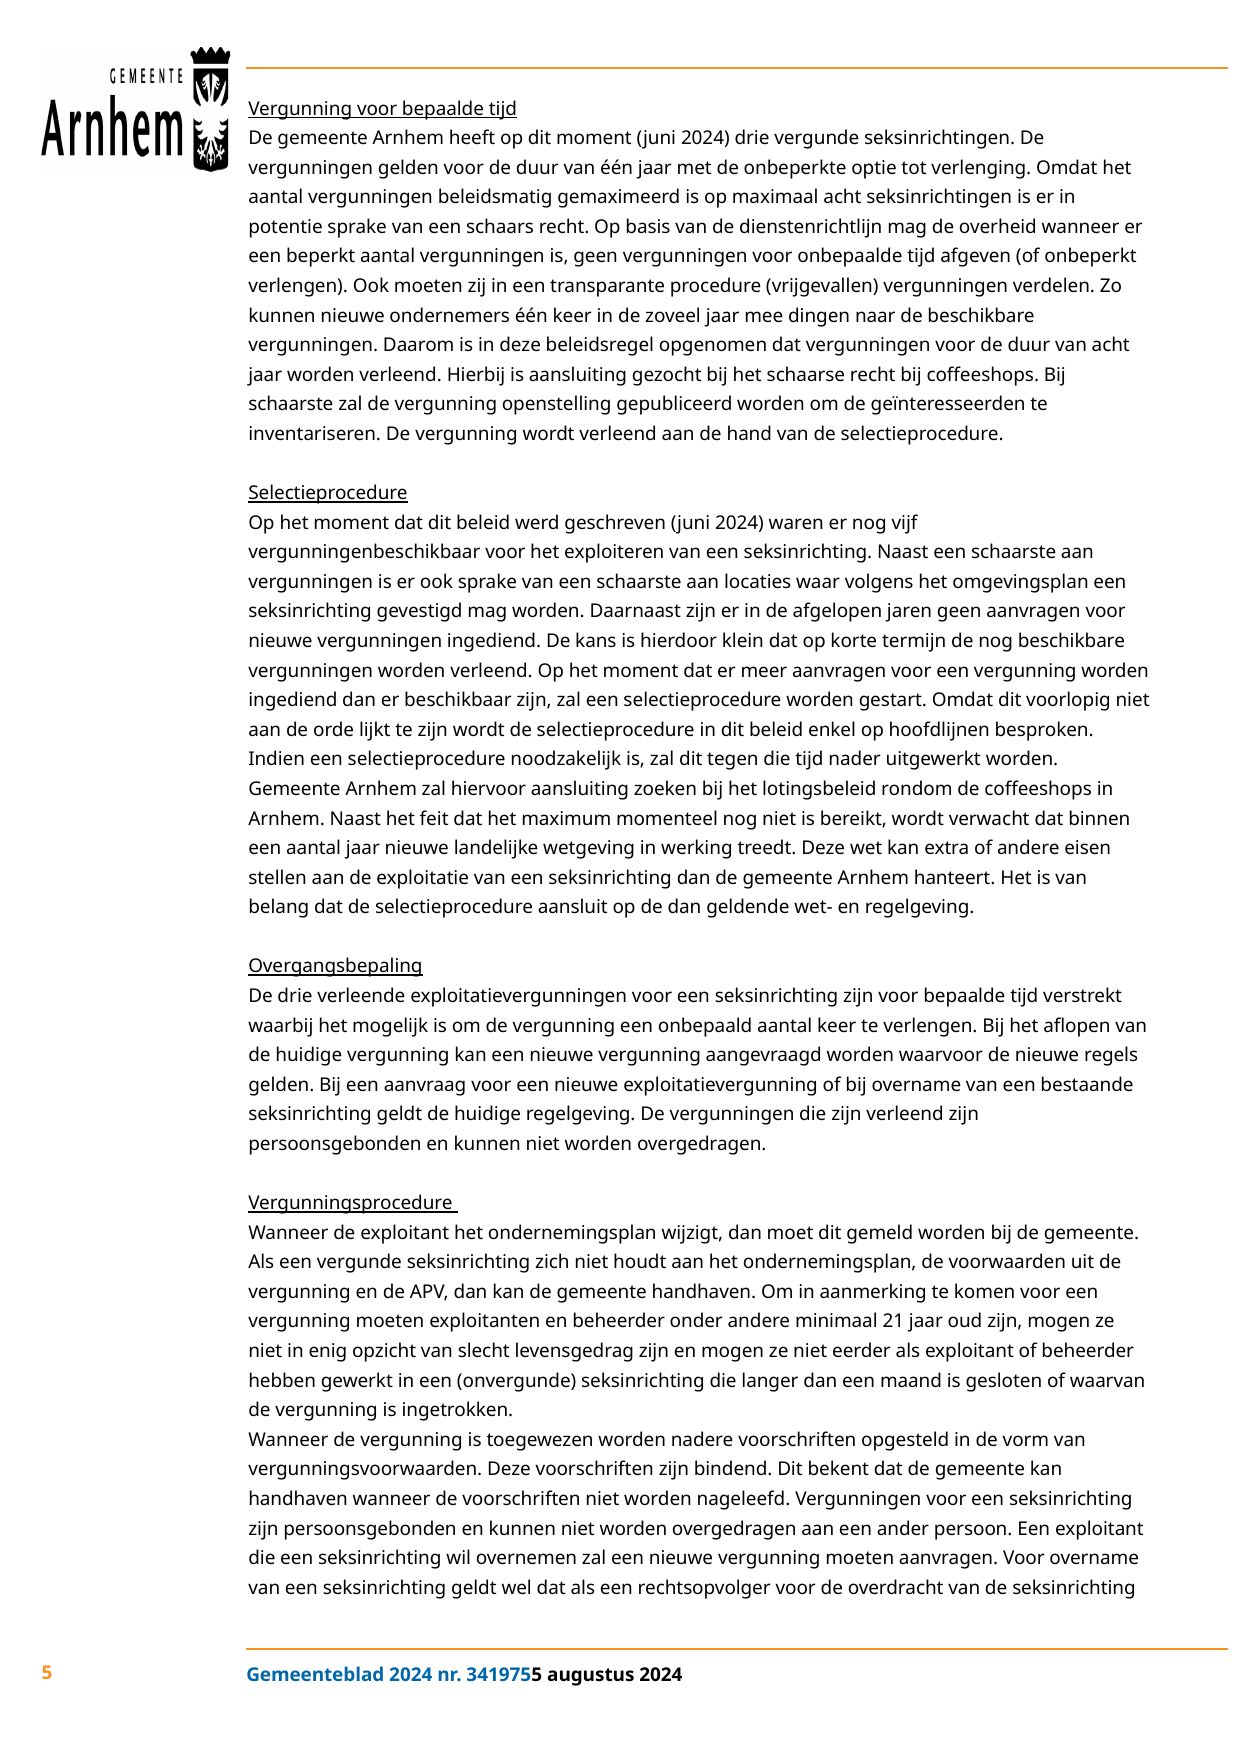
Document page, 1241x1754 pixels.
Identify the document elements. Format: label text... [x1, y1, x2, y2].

text Wanneer de vergunning is toegewezen worden nadere voorschriften opgesteld in de vorm van vergunningsvoorwaarden. Deze voorschriften zijn bindend. Dit bekent dat de gemeente kan handhaven wanneer de voorschriften niet worden nageleefd. Vergunningen voor een seksinrichting zijn persoonsgebonden en kunnen niet worden overgedragen aan een ander persoon. Een exploitant die een seksinrichting wil overnemen zal een nieuwe vergunning moeten aanvragen. Voor overname van een seksinrichting geldt wel dat als een rechtsopvolger voor de overdracht van de seksinrichting [248, 1426, 1152, 1600]
text Vergunningsprocedure [248, 1189, 1152, 1215]
text Vergunning voor bepaalde tijd [248, 95, 1152, 121]
text Overgangsbepaling [248, 953, 1152, 978]
text Op het moment dat dit beleid werd geschreven (juni 2024) waren er nog vijf vergunningenbeschikbaar voor het exploiteren van een seksinrichting. Naast een schaarste aan vergunningen is er ook sprake van een schaarste aan locaties waar volgens het omgevingsplan een seksinrichting gevestigd mag worden. Daarnaast zijn er in de afgelopen jaren geen aanvragen voor nieuwe vergunningen ingediend. De kans is hierdoor klein dat op korte termijn de nog beschikbare vergunningen worden verleend. Op het moment dat er meer aanvragen voor een vergunning worden ingediend dan er beschikbaar zijn, zal een selectieprocedure worden gestart. Omdat dit voorlopig niet aan de orde lijkt te zijn wordt de selectieprocedure in dit beleid enkel op hoofdlijnen besproken. Indien een selectieprocedure noodzakelijk is, zal dit tegen die tijd nader uitgewerkt worden. Gemeente Arnhem zal hiervoor aansluiting zoeken bij het lotingsbeleid rondom de coffeeshops in Arnhem. Naast het feit dat het maximum momenteel nog niet is bereikt, wordt verwacht dat binnen een aantal jaar nieuwe landelijke wetgeving in werking treedt. Deze wet kan extra of andere eisen stellen aan de exploitatie van een seksinrichting dan de gemeente Arnhem hanteert. Het is van belang dat de selectieprocedure aansluit op de dan geldende wet- en regelgeving. [248, 509, 1152, 919]
text De gemeente Arnhem heeft op dit moment (juni 2024) drie vergunde seksinrichtingen. De vergunningen gelden voor de duur van één jaar met de onbeperkte optie tot verlenging. Omdat het aantal vergunningen beleidsmatig gemaximeerd is op maximaal acht seksinrichtingen is er in potentie sprake van een schaars recht. Op basis van de dienstenrichtlijn mag de overheid wanneer er een beperkt aantal vergunningen is, geen vergunningen voor onbepaalde tijd afgeven (of onbeperkt verlengen). Ook moeten zij in een transparante procedure (vrijgevallen) vergunningen verdelen. Zo kunnen nieuwe ondernemers één keer in de zoveel jaar mee dingen naar de beschikbare vergunningen. Daarom is in deze beleidsregel opgenomen dat vergunningen voor de duur van acht jaar worden verleend. Hierbij is aansluiting gezocht bij het schaarse recht bij coffeeshops. Bij schaarste zal de vergunning openstelling gepubliceerd worden om de geïnteresseerden te inventariseren. De vergunning wordt verleend aan de hand van de selectieprocedure. [248, 124, 1152, 446]
text Selectieprocedure [248, 479, 1152, 505]
text De drie verleende exploitatievergunningen voor een seksinrichting zijn voor bepaalde tijd verstrekt waarbij het mogelijk is om de vergunning een onbepaald aantal keer te verlengen. Bij het aflopen van de huidige vergunning kan een nieuwe vergunning aangevraagd worden waarvoor de nieuwe regels gelden. Bij een aanvraag voor een nieuwe exploitatievergunning of bij overname van een bestaande seksinrichting geldt de huidige regelgeving. De vergunningen die zijn verleend zijn persoonsgebonden en kunnen niet worden overgedragen. [248, 982, 1152, 1156]
text Wanneer de exploitant het ondernemingsplan wijzigt, dan moet dit gemeld worden bij de gemeente. Als een vergunde seksinrichting zich niet houdt aan het ondernemingsplan, de voorwaarden uit de vergunning en de APV, dan kan de gemeente handhaven. Om in aanmerking te komen voor een vergunning moeten exploitanten en beheerder onder andere minimaal 21 jaar oud zijn, mogen ze niet in enig opzicht van slecht levensgedrag zijn en mogen ze niet eerder als exploitant of beheerder hebben gewerkt in een (onvergunde) seksinrichting die langer dan een maand is gesloten of waarvan de vergunning is ingetrokken. [248, 1219, 1152, 1422]
picture [41, 47, 231, 172]
